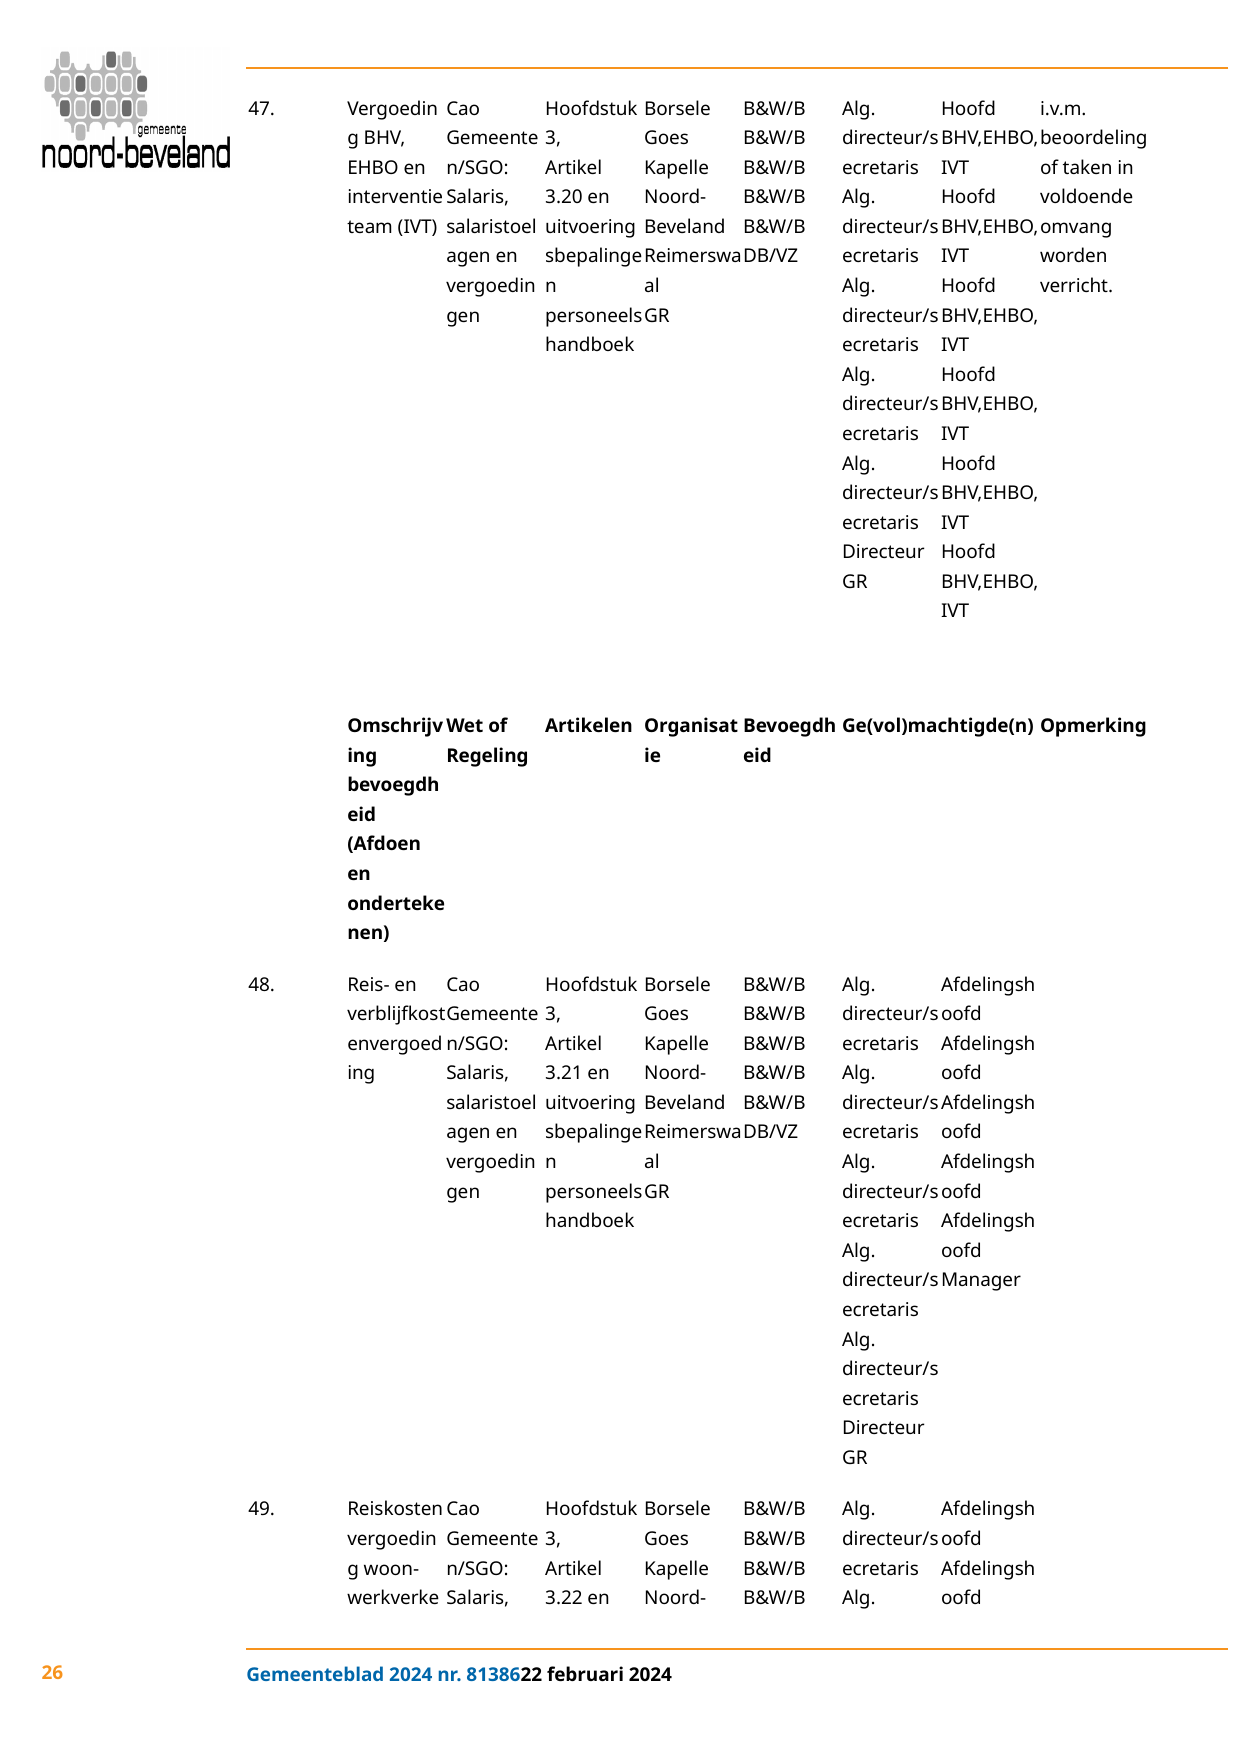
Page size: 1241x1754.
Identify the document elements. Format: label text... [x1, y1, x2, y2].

table_cell [941, 945, 1040, 971]
picture [41, 47, 231, 172]
table_cell [644, 945, 743, 971]
table_cell Bevoegdheid [743, 712, 842, 945]
table_cell Afdelingshoofd Afdelingshoofd [941, 1496, 1040, 1610]
table_cell Borsele Goes Kapelle Noord-Beveland Reimerswaal GR [644, 971, 743, 1470]
table_cell 48. [248, 971, 347, 1470]
table_cell [446, 1470, 545, 1496]
table_cell Hoofdstuk 3, Artikel 3.20 en uitvoeringsbepalingen personeelshandboek [545, 95, 644, 712]
table_cell Borsele Goes Kapelle Noord-Beveland Reimerswaal GR [644, 95, 743, 712]
table_cell Ge(vol)machtigde(n) [842, 712, 1040, 945]
table_cell Artikelen [545, 712, 644, 945]
table_cell [743, 1470, 842, 1496]
table_cell B&W/B B&W/B B&W/B B&W/B B&W/B DB/VZ [743, 971, 842, 1470]
table_cell Opmerking [1040, 712, 1152, 945]
table_cell [1040, 971, 1152, 1470]
table_cell [842, 1470, 941, 1496]
table_cell i.v.m. beoordeling of taken in voldoende omvang worden verricht. [1040, 95, 1152, 712]
table_cell [842, 945, 941, 971]
table_cell Hoofdstuk 3, Artikel 3.21 en uitvoeringsbepalingen personeelshandboek [545, 971, 644, 1470]
table_cell Hoofd BHV,EHBO, IVT Hoofd BHV,EHBO, IVT Hoofd BHV,EHBO, IVT Hoofd BHV,EHBO, IVT Hoofd BHV,EHBO, IVT Hoofd BHV,EHBO, IVT [941, 95, 1040, 712]
table_cell Alg. directeur/secretaris Alg. [842, 1496, 941, 1610]
table_cell Cao Gemeenten/SGO: Salaris, salaristoelagen en vergoedingen [446, 971, 545, 1470]
table_cell Omschrijving bevoegdheid (Afdoen en ondertekenen) [347, 712, 446, 945]
table_cell [446, 945, 545, 971]
table_cell [248, 1470, 347, 1496]
table_cell Hoofdstuk 3, Artikel 3.22 en [545, 1496, 644, 1610]
table_cell Reis- en verblijfkostenvergoeding [347, 971, 446, 1470]
table_cell [1040, 1496, 1152, 1610]
table_cell [1040, 945, 1152, 971]
table_cell [644, 1470, 743, 1496]
table_cell Borsele Goes Kapelle Noord- [644, 1496, 743, 1610]
table_cell Afdelingshoofd Afdelingshoofd Afdelingshoofd Afdelingshoofd Afdelingshoofd Manager [941, 971, 1040, 1470]
table_cell Reiskostenvergoeding woon-werkverke [347, 1496, 446, 1610]
table_cell Wet of Regeling [446, 712, 545, 945]
table_cell [1040, 1470, 1152, 1496]
table_cell [347, 1470, 446, 1496]
table_cell 49. [248, 1496, 347, 1610]
table_cell [545, 1470, 644, 1496]
table_cell 47. [248, 95, 347, 712]
table_cell Vergoeding BHV, EHBO en interventieteam (IVT) [347, 95, 446, 712]
table_cell Organisatie [644, 712, 743, 945]
table_cell [248, 945, 347, 971]
table_cell B&W/B B&W/B B&W/B B&W/B B&W/B DB/VZ [743, 95, 842, 712]
table_cell [248, 712, 347, 945]
table_cell Cao Gemeenten/SGO: Salaris, [446, 1496, 545, 1610]
table_cell [347, 945, 446, 971]
table_cell [743, 945, 842, 971]
table_cell B&W/B B&W/B B&W/B B&W/B [743, 1496, 842, 1610]
table_cell Alg. directeur/secretaris Alg. directeur/secretaris Alg. directeur/secretaris Alg. directeur/secretaris Alg. directeur/secretaris Directeur GR [842, 971, 941, 1470]
table_cell [941, 1470, 1040, 1496]
table_cell [545, 945, 644, 971]
table_cell Alg. directeur/secretaris Alg. directeur/secretaris Alg. directeur/secretaris Alg. directeur/secretaris Alg. directeur/secretaris Directeur GR [842, 95, 941, 712]
table_cell Cao Gemeenten/SGO: Salaris, salaristoelagen en vergoedingen [446, 95, 545, 712]
